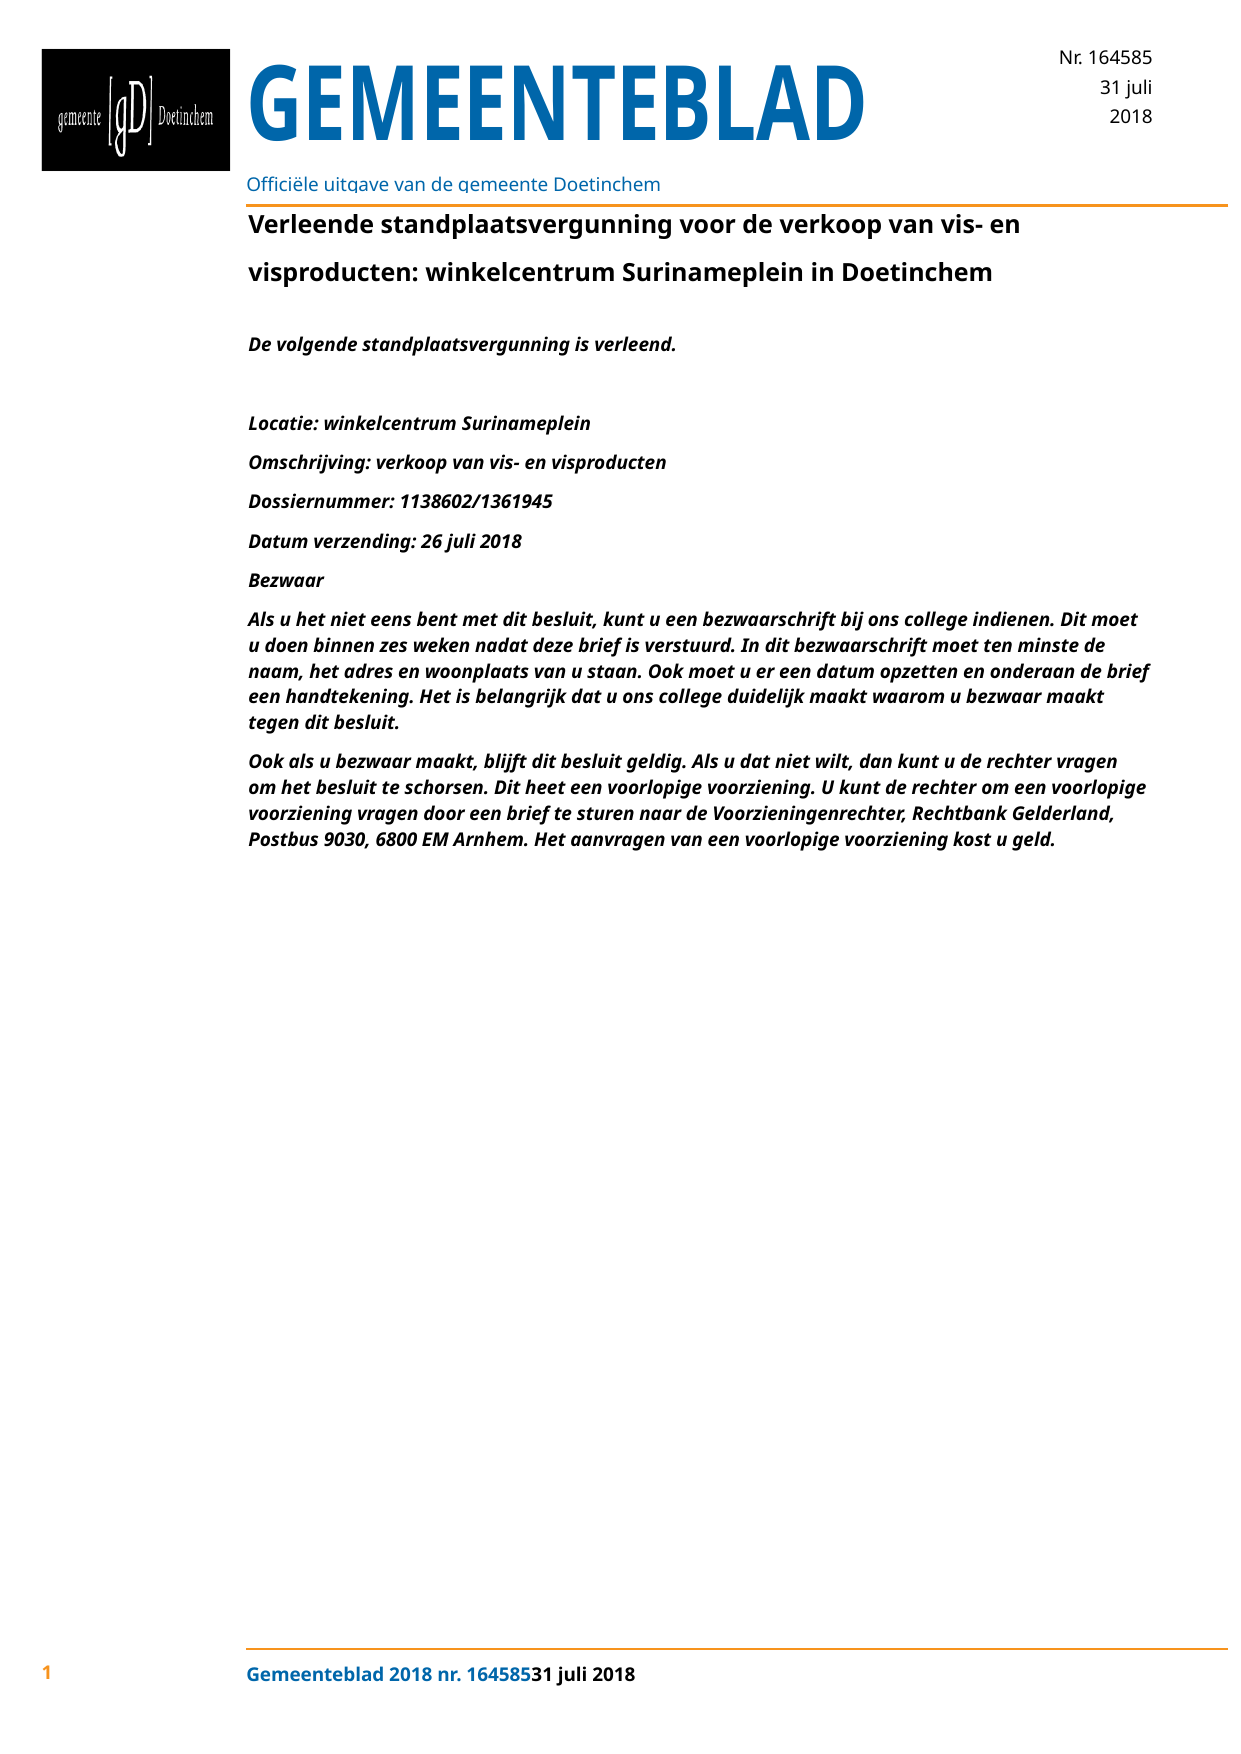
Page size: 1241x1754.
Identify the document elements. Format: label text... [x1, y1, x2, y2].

text Datum verzending: 26 juli 2018 [248, 528, 1152, 553]
picture [41, 47, 231, 172]
text Dossiernummer: 1138602/1361945 [248, 488, 1152, 514]
text Ook als u bezwaar maakt, blijft dit besluit geldig. Als u dat niet wilt, dan kunt u de rechter vragen om het besluit te schorsen. Dit heet een voorlopige voorziening. U kunt de rechter om een voorlopige voorziening vragen door een brief te sturen naar de Voorzieningenrechter, Rechtbank Gelderland, Postbus 9030, 6800 EM Arnhem. Het aanvragen van een voorlopige voorziening kost u geld. [248, 748, 1152, 851]
text Verleende standplaatsvergunning voor de verkoop van vis- en visproducten: winkelcentrum Surinameplein in Doetinchem [248, 207, 1152, 288]
text Bezwaar [248, 567, 1152, 593]
text Als u het niet eens bent met dit besluit, kunt u een bezwaarschrift bij ons college indienen. Dit moet u doen binnen zes weken nadat deze brief is verstuurd. In dit bezwaarschrift moet ten minste de naam, het adres en woonplaats van u staan. Ook moet u er een datum opzetten en onderaan de brief een handtekening. Het is belangrijk dat u ons college duidelijk maakt waarom u bezwaar maakt tegen dit besluit. [248, 606, 1152, 735]
text Locatie: winkelcentrum Surinameplein [248, 410, 1152, 436]
text Omschrijving: verkoop van vis- en visproducten [248, 449, 1152, 475]
text De volgende standplaatsvergunning is verleend. [248, 331, 1152, 357]
